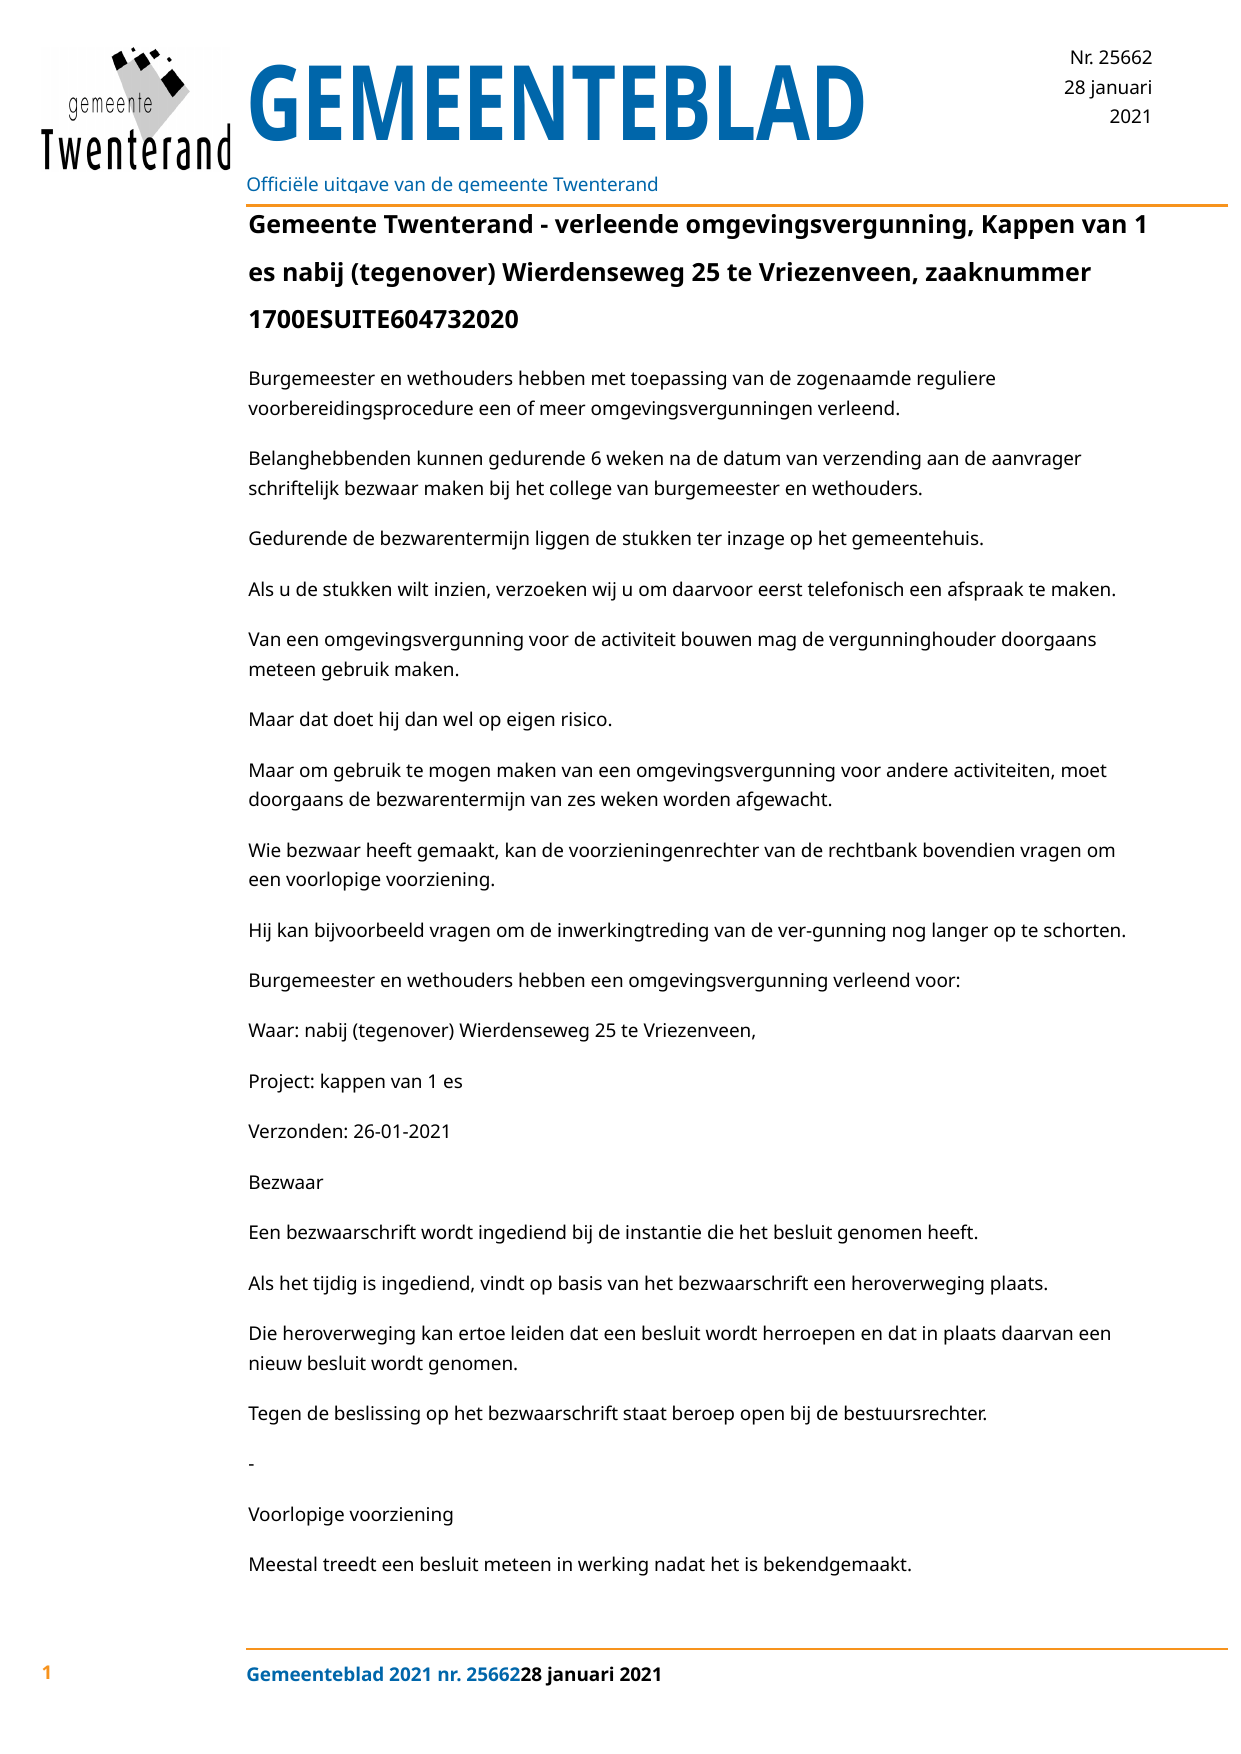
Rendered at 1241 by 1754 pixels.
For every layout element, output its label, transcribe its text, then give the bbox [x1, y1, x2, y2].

text Tegen de beslissing op het bezwaarschrift staat beroep open bij de bestuursrechter. [248, 1400, 1152, 1426]
text Project: kappen van 1 es [248, 1068, 1152, 1094]
text - [248, 1451, 1152, 1476]
text Maar dat doet hij dan wel op eigen risico. [248, 706, 1152, 732]
text Burgemeester en wethouders hebben met toepassing van de zogenaamde reguliere voorbereidingsprocedure een of meer omgevingsvergunningen verleend. [248, 366, 1152, 421]
text Voorlopige voorziening [248, 1501, 1152, 1527]
text Hij kan bijvoorbeeld vragen om de inwerkingtreding van de ver-gunning nog langer op te schorten. [248, 917, 1152, 942]
text Van een omgevingsvergunning voor de activiteit bouwen mag de vergunninghouder doorgaans meteen gebruik maken. [248, 626, 1152, 682]
text Bezwaar [248, 1169, 1152, 1194]
text Die heroverweging kan ertoe leiden dat een besluit wordt herroepen en dat in plaats daarvan een nieuw besluit wordt genomen. [248, 1320, 1152, 1375]
text Als het tijdig is ingediend, vindt op basis van het bezwaarschrift een heroverweging plaats. [248, 1270, 1152, 1295]
picture [41, 47, 231, 172]
text Belanghebbenden kunnen gedurende 6 weken na de datum van verzending aan de aanvrager schriftelijk bezwaar maken bij het college van burgemeester en wethouders. [248, 446, 1152, 501]
text Wie bezwaar heeft gemaakt, kan de voorzieningenrechter van de rechtbank bovendien vragen om een voorlopige voorziening. [248, 837, 1152, 892]
text Gedurende de bezwarentermijn liggen de stukken ter inzage op het gemeentehuis. [248, 526, 1152, 551]
text Als u de stukken wilt inzien, verzoeken wij u om daarvoor eerst telefonisch een afspraak te maken. [248, 576, 1152, 602]
text Maar om gebruik te mogen maken van een omgevingsvergunning voor andere activiteiten, moet doorgaans de bezwarentermijn van zes weken worden afgewacht. [248, 757, 1152, 812]
text Waar: nabij (tegenover) Wierdenseweg 25 te Vriezenveen, [248, 1018, 1152, 1043]
text Burgemeester en wethouders hebben een omgevingsvergunning verleend voor: [248, 967, 1152, 993]
text Een bezwaarschrift wordt ingediend bij de instantie die het besluit genomen heeft. [248, 1219, 1152, 1245]
text Verzonden: 26-01-2021 [248, 1118, 1152, 1144]
text Meestal treedt een besluit meteen in werking nadat het is bekendgemaakt. [248, 1551, 1152, 1577]
text Gemeente Twenterand - verleende omgevingsvergunning, Kappen van 1 es nabij (tegenover) Wierdenseweg 25 te Vriezenveen, zaaknummer 1700ESUITE604732020 [248, 207, 1152, 336]
